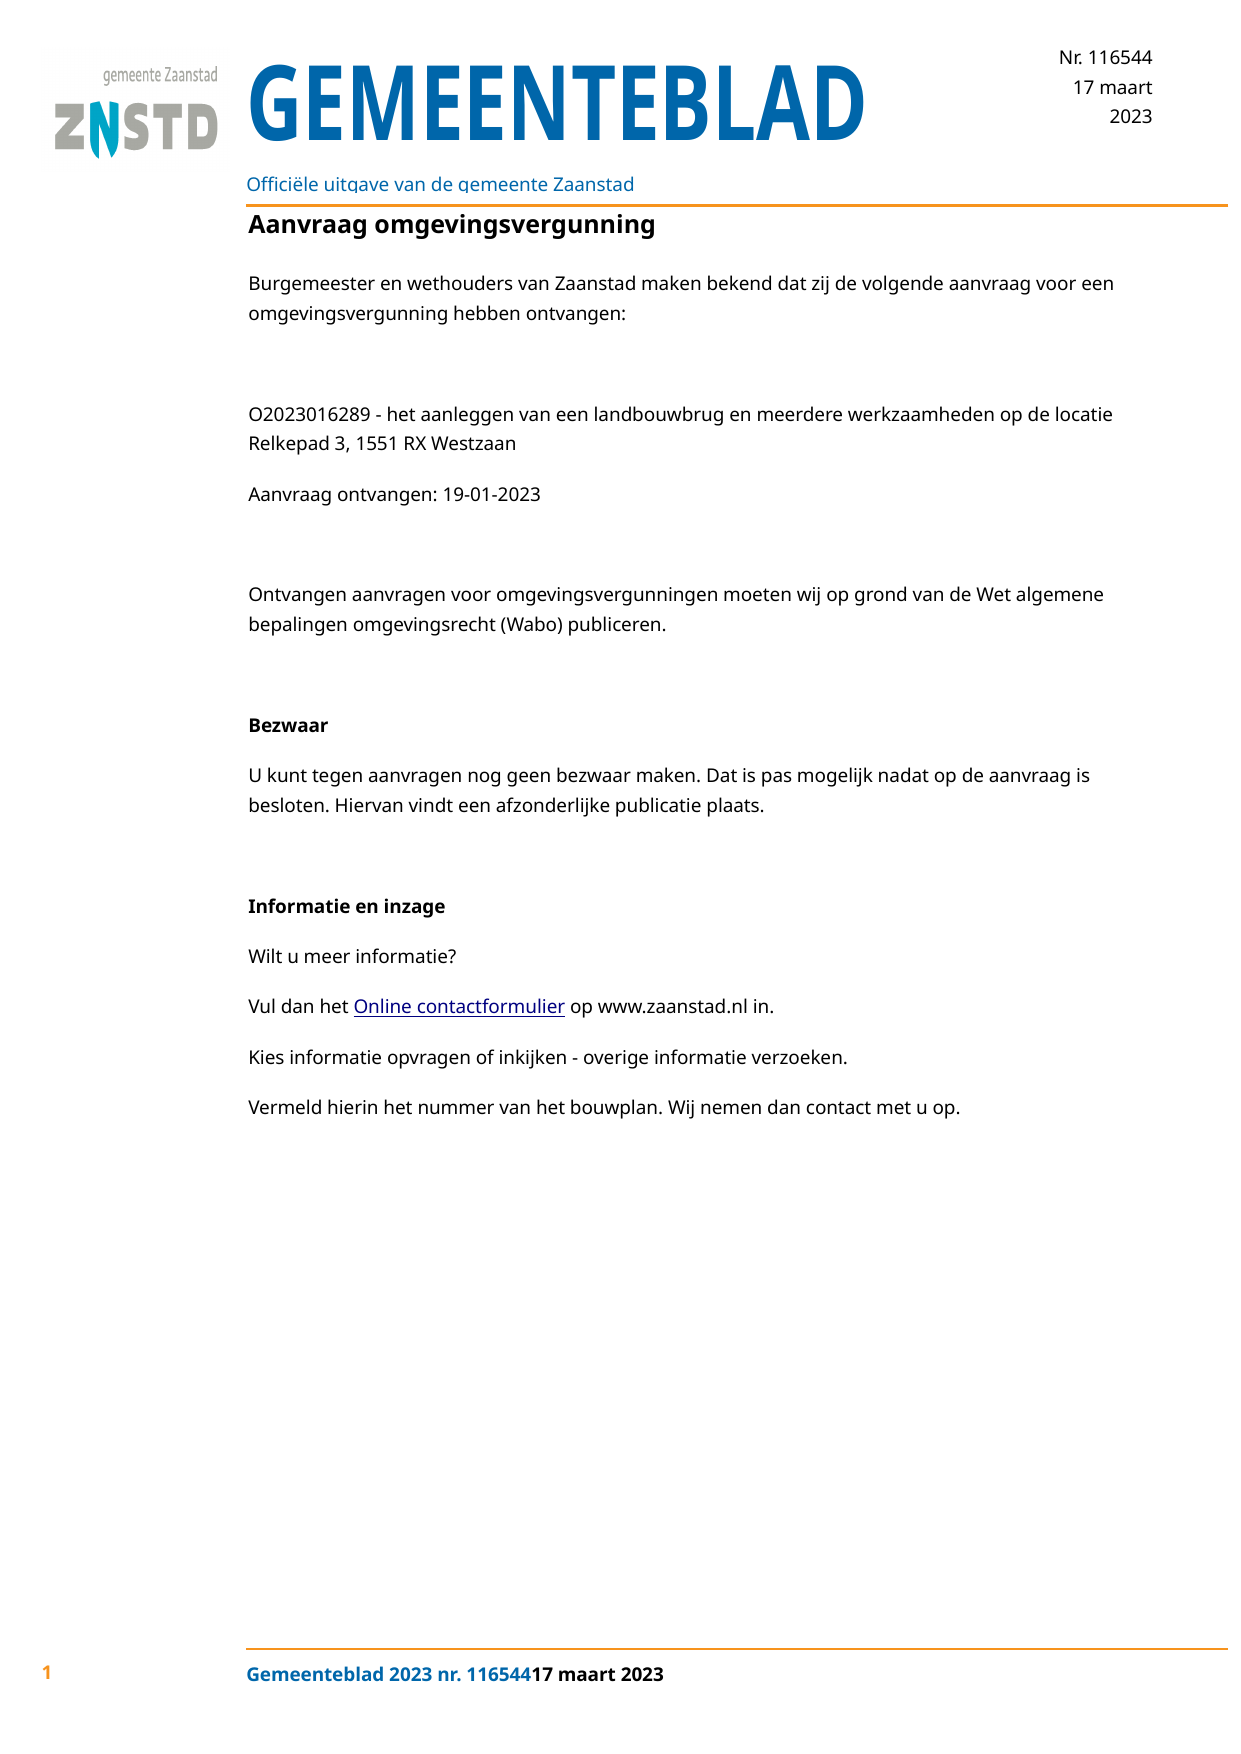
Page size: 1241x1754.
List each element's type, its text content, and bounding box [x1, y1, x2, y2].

text Ontvangen aanvragen voor omgevingsvergunningen moeten wij op grond van de Wet algemene bepalingen omgevingsrecht (Wabo) publiceren. [248, 582, 1152, 637]
picture [41, 47, 231, 172]
text Vul dan het Online contactformulier op www.zaanstad.nl in. [248, 994, 1152, 1019]
text Informatie en inzage [248, 893, 1152, 918]
text Bezwaar [248, 712, 1152, 738]
text Vermeld hierin het nummer van het bouwplan. Wij nemen dan contact met u op. [248, 1094, 1152, 1120]
text U kunt tegen aanvragen nog geen bezwaar maken. Dat is pas mogelijk nadat op de aanvraag is besloten. Hiervan vindt een afzonderlijke publicatie plaats. [248, 762, 1152, 818]
text Wilt u meer informatie? [248, 943, 1152, 969]
text Aanvraag ontvangen: 19-01-2023 [248, 481, 1152, 506]
text Burgemeester en wethouders van Zaanstad maken bekend dat zij de volgende aanvraag voor een omgevingsvergunning hebben ontvangen: [248, 270, 1152, 326]
text Aanvraag omgevingsvergunning [248, 207, 1152, 241]
text O2023016289 - het aanleggen van een landbouwbrug en meerdere werkzaamheden op de locatie Relkepad 3, 1551 RX Westzaan [248, 401, 1152, 456]
text Kies informatie opvragen of inkijken - overige informatie verzoeken. [248, 1044, 1152, 1070]
